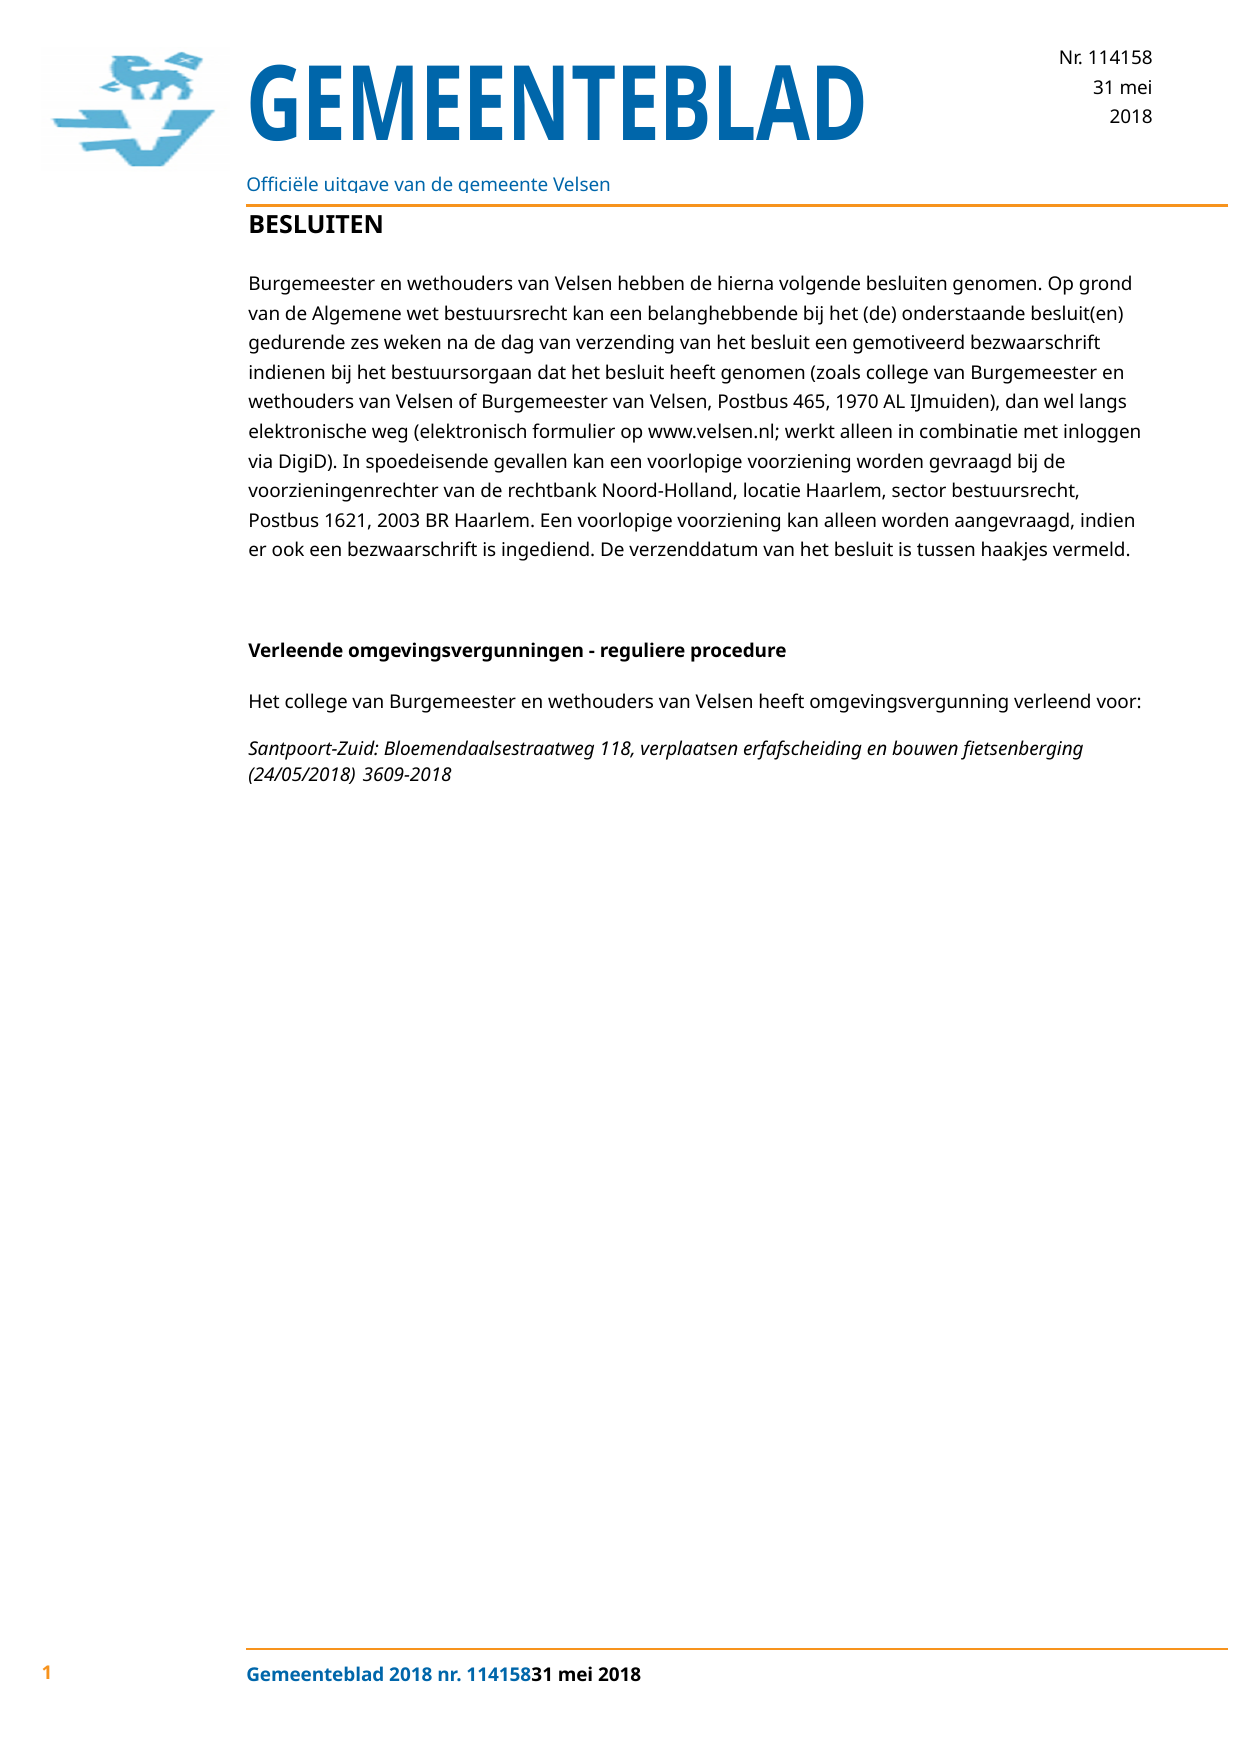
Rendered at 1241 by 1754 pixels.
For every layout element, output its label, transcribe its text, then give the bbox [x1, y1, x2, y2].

text Verleende omgevingsvergunningen - reguliere procedure [248, 637, 1152, 663]
text Het college van Burgemeester en wethouders van Velsen heeft omgevingsvergunning verleend voor: [248, 688, 1152, 713]
picture [41, 47, 231, 172]
text BESLUITEN [248, 207, 1152, 241]
text Santpoort-Zuid: Bloemendaalsestraatweg 118, verplaatsen erfafscheiding en bouwen fietsenberging (24/05/2018) 3609-2018 [248, 736, 1152, 787]
text Burgemeester en wethouders van Velsen hebben de hierna volgende besluiten genomen. Op grond van de Algemene wet bestuursrecht kan een belanghebbende bij het (de) onderstaande besluit(en) gedurende zes weken na de dag van verzending van het besluit een gemotiveerd bezwaarschrift indienen bij het bestuursorgaan dat het besluit heeft genomen (zoals college van Burgemeester en wethouders van Velsen of Burgemeester van Velsen, Postbus 465, 1970 AL IJmuiden), dan wel langs elektronische weg (elektronisch formulier op www.velsen.nl; werkt alleen in combinatie met inloggen via DigiD). In spoedeisende gevallen kan een voorlopige voorziening worden gevraagd bij de voorzieningenrechter van de rechtbank Noord-Holland, locatie Haarlem, sector bestuursrecht, Postbus 1621, 2003 BR Haarlem. Een voorlopige voorziening kan alleen worden aangevraagd, indien er ook een bezwaarschrift is ingediend. De verzenddatum van het besluit is tussen haakjes vermeld. [248, 270, 1152, 562]
